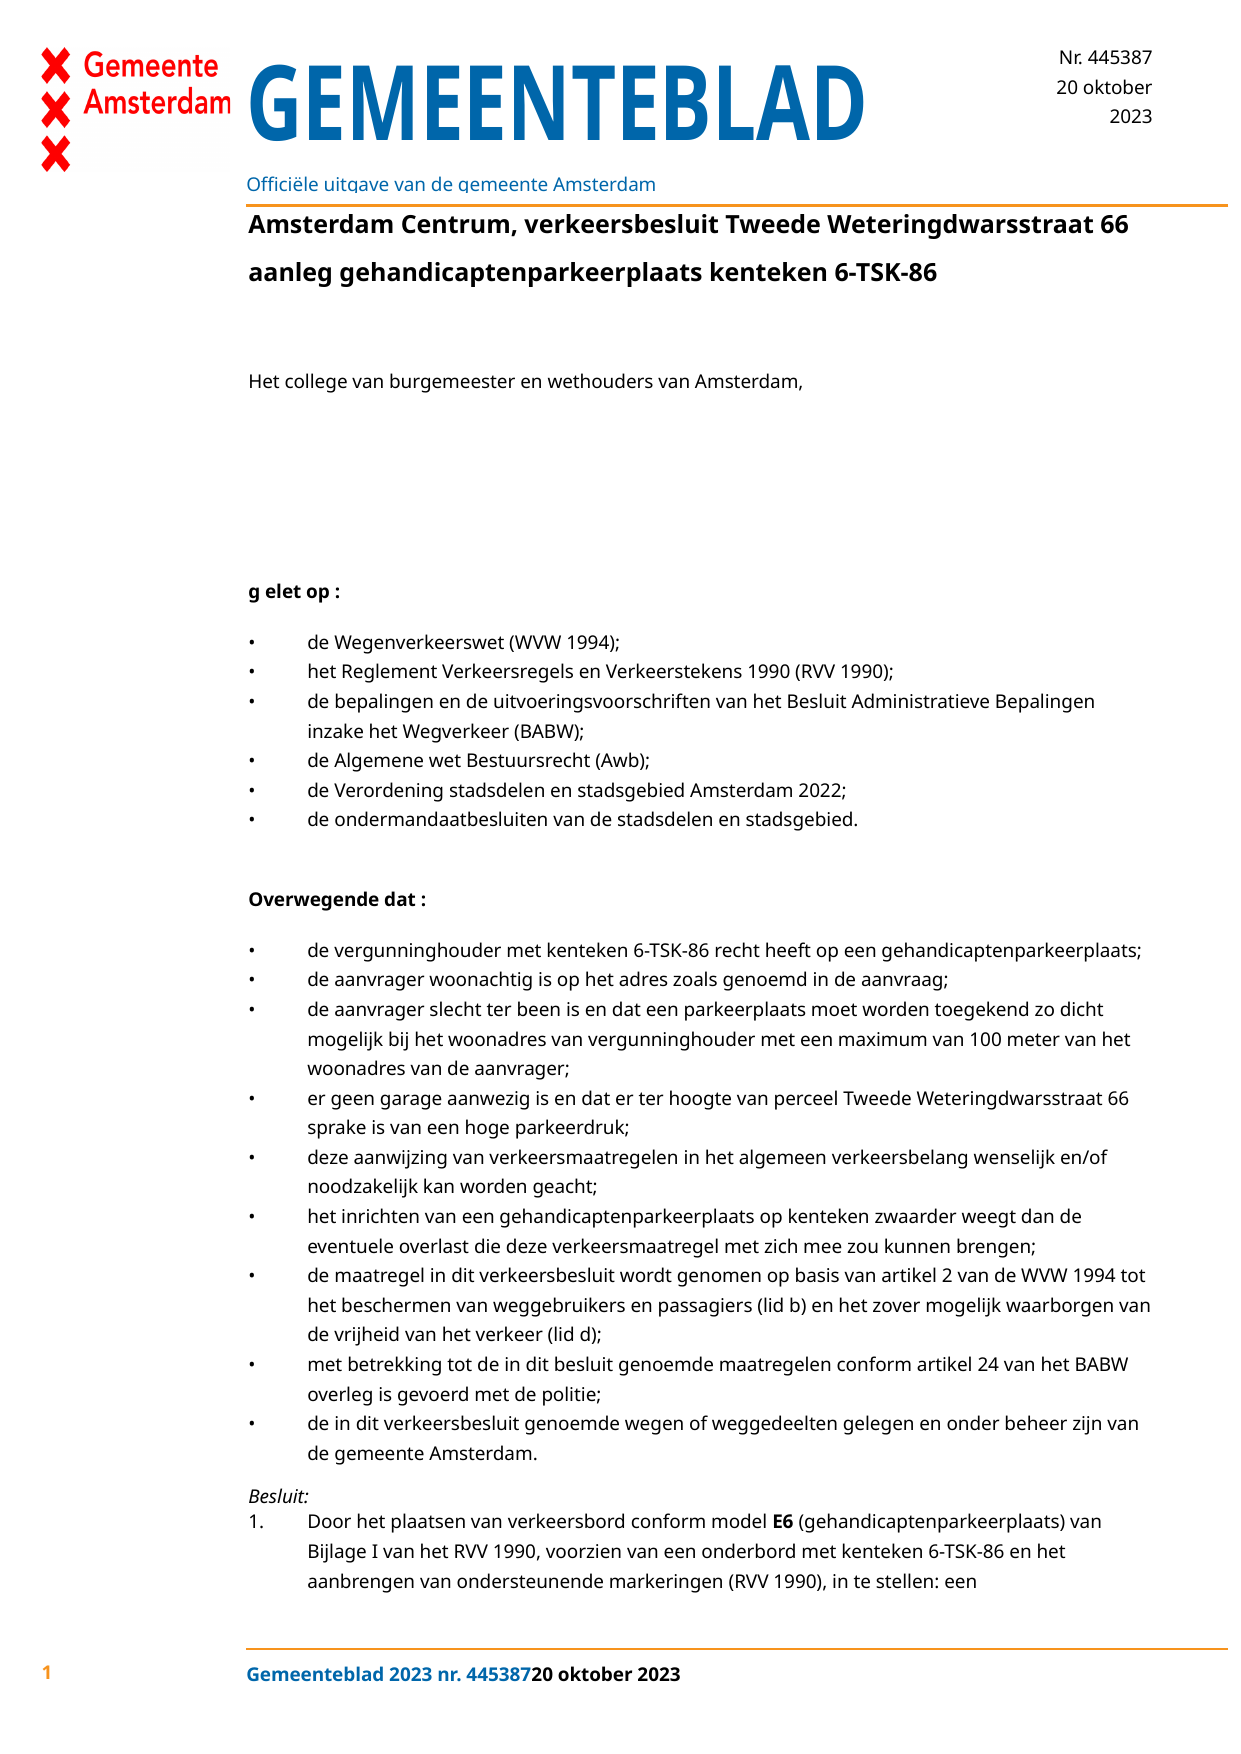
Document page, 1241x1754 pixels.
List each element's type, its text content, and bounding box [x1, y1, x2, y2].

list het inrichten van een gehandicaptenparkeerplaats op kenteken zwaarder weegt dan de eventuele overlast die deze verkeersmaatregel met zich mee zou kunnen brengen; [248, 1203, 1152, 1258]
list de vergunninghouder met kenteken 6-TSK-86 recht heeft op een gehandicaptenparkeerplaats; [248, 937, 1152, 963]
list de ondermandaatbesluiten van de stadsdelen en stadsgebied. [248, 807, 1152, 832]
list de bepalingen en de uitvoeringsvoorschriften van het Besluit Administratieve Bepalingen inzake het Wegverkeer (BABW); [248, 688, 1152, 743]
list de in dit verkeersbesluit genoemde wegen of weggedeelten gelegen en onder beheer zijn van de gemeente Amsterdam. [248, 1410, 1152, 1466]
list de aanvrager woonachtig is op het adres zoals genoemd in de aanvraag; [248, 967, 1152, 992]
text Overwegende dat : [248, 887, 1152, 912]
list de Wegenverkeerswet (WVW 1994); [248, 629, 1152, 655]
list de maatregel in dit verkeersbesluit wordt genomen op basis van artikel 2 van de WVW 1994 tot het beschermen van weggebruikers en passagiers (lid b) en het zover mogelijk waarborgen van de vrijheid van het verkeer (lid d); [248, 1262, 1152, 1347]
picture [41, 47, 231, 172]
list de Verordening stadsdelen en stadsgebied Amsterdam 2022; [248, 777, 1152, 803]
list Door het plaatsen van verkeersbord conform model E6 (gehandicaptenparkeerplaats) van Bijlage I van het RVV 1990, voorzien van een onderbord met kenteken 6-TSK-86 en het aanbrengen van ondersteunende markeringen (RVV 1990), in te stellen: een [248, 1509, 1152, 1594]
text Besluit: [248, 1483, 1152, 1509]
list het Reglement Verkeersregels en Verkeerstekens 1990 (RVV 1990); [248, 659, 1152, 684]
list met betrekking tot de in dit besluit genoemde maatregelen conform artikel 24 van het BABW overleg is gevoerd met de politie; [248, 1351, 1152, 1406]
list er geen garage aanwezig is en dat er ter hoogte van perceel Tweede Weteringdwarsstraat 66 sprake is van een hoge parkeerdruk; [248, 1085, 1152, 1140]
list de aanvrager slecht ter been is en dat een parkeerplaats moet worden toegekend zo dicht mogelijk bij het woonadres van vergunninghouder met een maximum van 100 meter van het woonadres van de aanvrager; [248, 996, 1152, 1081]
text Het college van burgemeester en wethouders van Amsterdam, [248, 368, 1152, 394]
text Amsterdam Centrum, verkeersbesluit Tweede Weteringdwarsstraat 66 aanleg gehandicaptenparkeerplaats kenteken 6-TSK-86 [248, 207, 1152, 288]
list deze aanwijzing van verkeersmaatregelen in het algemeen verkeersbelang wenselijk en/of noodzakelijk kan worden geacht; [248, 1144, 1152, 1199]
text g elet op : [248, 579, 1152, 604]
list de Algemene wet Bestuursrecht (Awb); [248, 747, 1152, 773]
